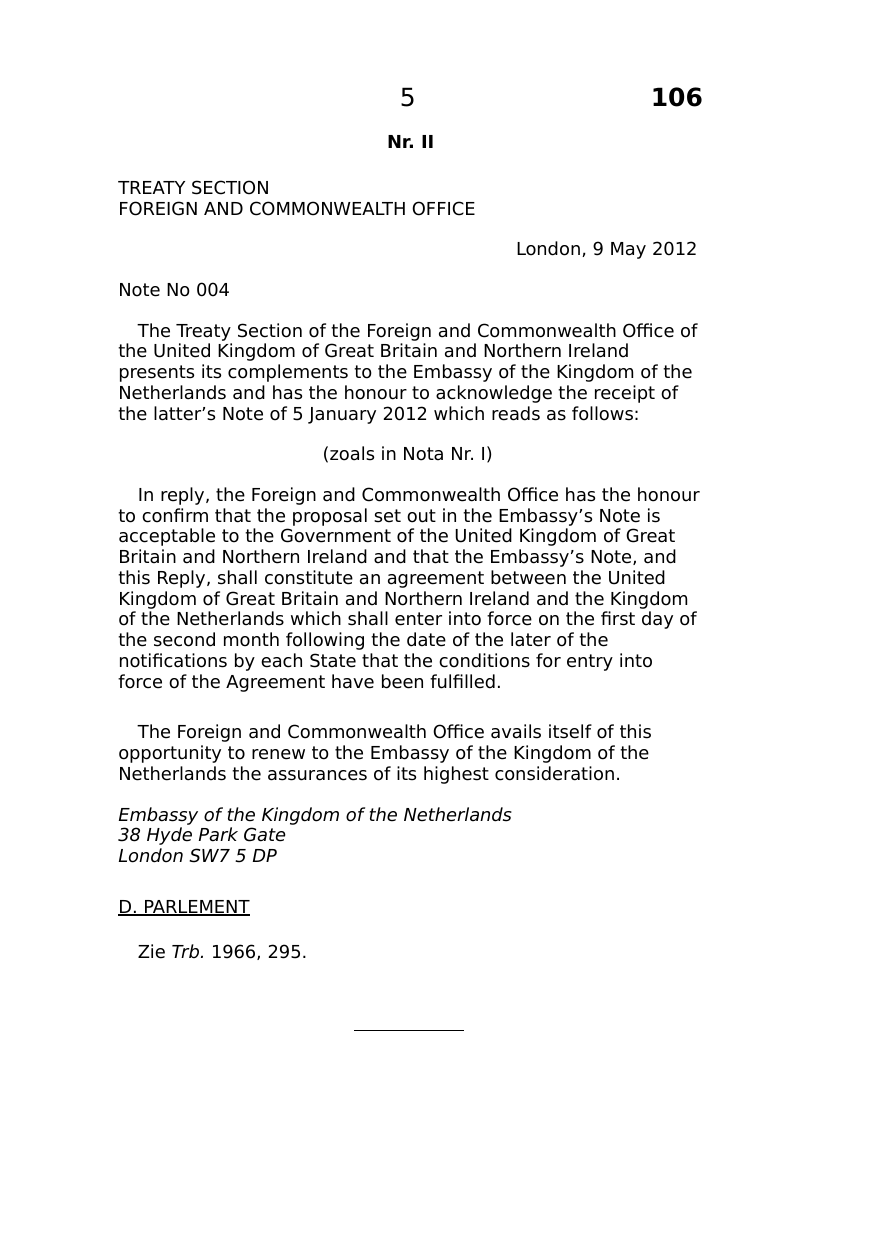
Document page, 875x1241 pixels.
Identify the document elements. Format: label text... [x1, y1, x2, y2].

text Zie Trb. 1966, 295. [118, 942, 703, 963]
text (zoals in Nota Nr. I) [118, 444, 703, 465]
text The Treaty Section of the Foreign and Commonwealth Office of the United Kingdom of Great Britain and Northern Ireland presents its complements to the Embassy of the Kingdom of the Netherlands and has the honour to acknowledge the receipt of the latter’s Note of 5 January 2012 which reads as follows: [118, 321, 703, 424]
text FOREIGN AND COMMONWEALTH OFFICE [118, 198, 703, 219]
subtitle D. PARLEMENT [118, 897, 703, 917]
text London, 9 May 2012 [118, 239, 703, 260]
text Note No 004 [118, 280, 703, 301]
text In reply, the Foreign and Commonwealth Office has the honour to confirm that the proposal set out in the Embassy’s Note is acceptable to the Government of the United Kingdom of Great Britain and Northern Ireland and that the Embassy’s Note, and this Reply, shall constitute an agreement between the United Kingdom of Great Britain and Northern Ireland and the Kingdom of the Netherlands which shall enter into force on the first day of the second month following the date of the later of the notifications by each State that the conditions for entry into force of the Agreement have been fulfilled. [118, 485, 703, 692]
text Embassy of the Kingdom of the Netherlands [118, 804, 703, 825]
text London SW7 5 DP [118, 846, 703, 867]
text 38 Hyde Park Gate [118, 825, 703, 846]
subtitle Nr. II [118, 132, 703, 153]
text The Foreign and Commonwealth Office avails itself of this opportunity to renew to the Embassy of the Kingdom of the Netherlands the assurances of its highest consideration. [118, 722, 703, 784]
text TREATY SECTION [118, 178, 703, 198]
